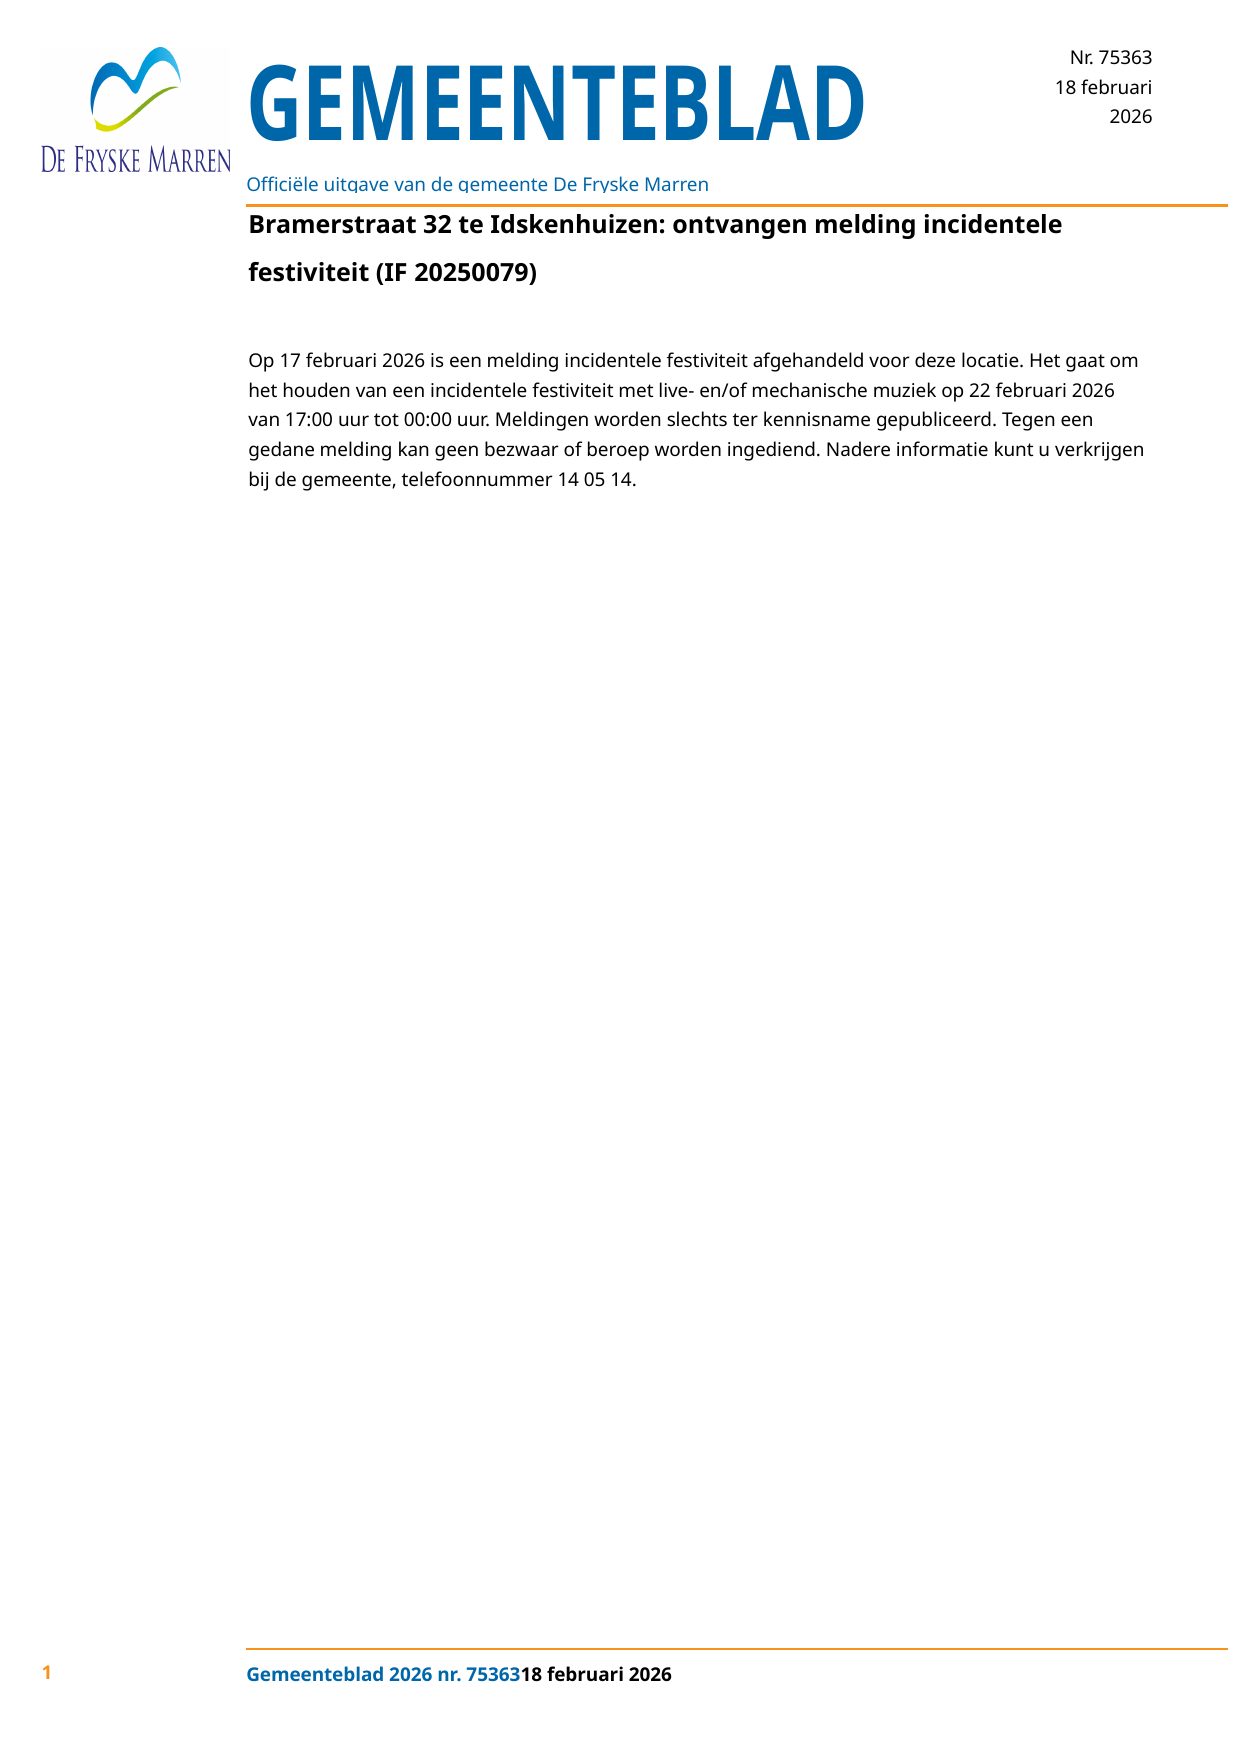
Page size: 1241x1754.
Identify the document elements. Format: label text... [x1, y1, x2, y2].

text Bramerstraat 32 te Idskenhuizen: ontvangen melding incidentele festiviteit (IF 20250079) [248, 207, 1152, 288]
text Op 17 februari 2026 is een melding incidentele festiviteit afgehandeld voor deze locatie. Het gaat om het houden van een incidentele festiviteit met live- en/of mechanische muziek op 22 februari 2026 van 17:00 uur tot 00:00 uur. Meldingen worden slechts ter kennisname gepubliceerd. Tegen een gedane melding kan geen bezwaar of beroep worden ingediend. Nadere informatie kunt u verkrijgen bij de gemeente, telefoonnummer 14 05 14. [248, 347, 1152, 492]
picture [41, 47, 231, 172]
